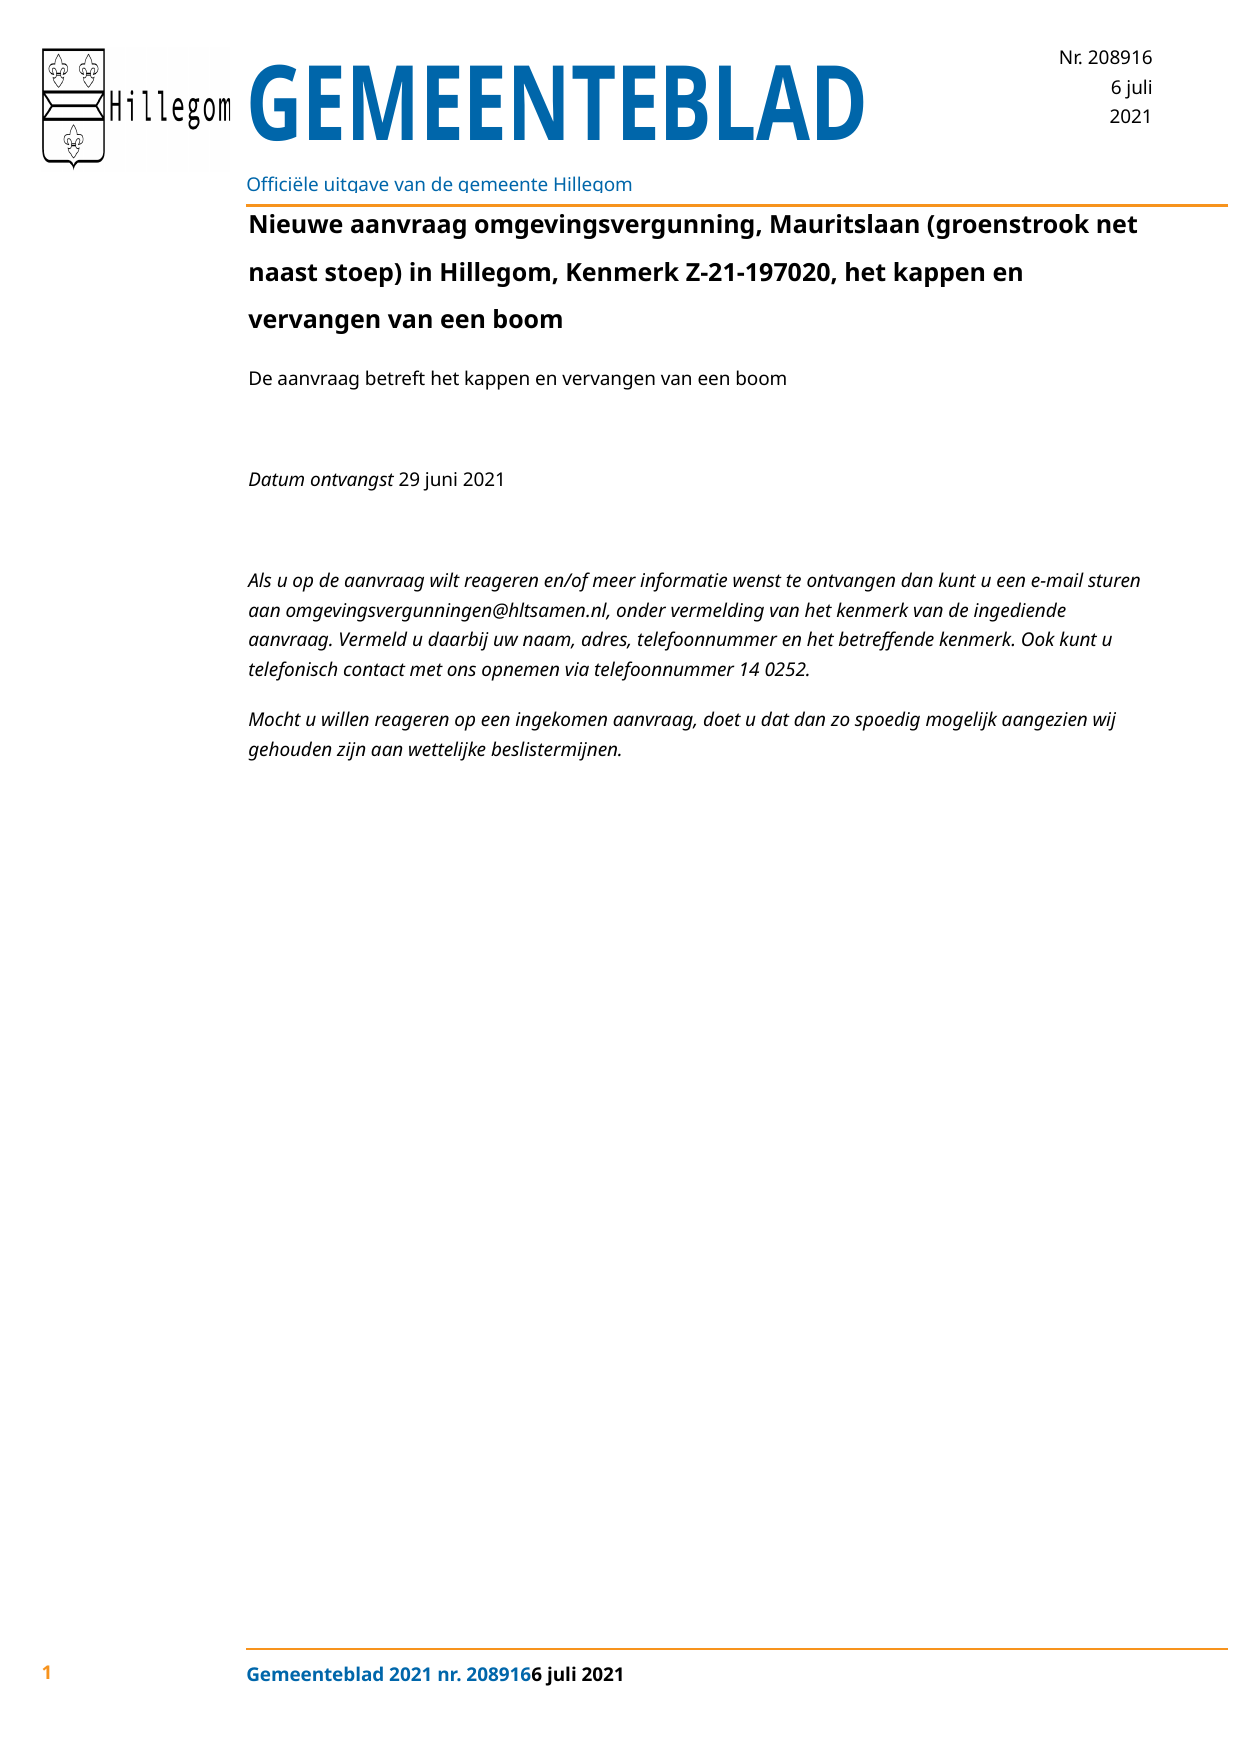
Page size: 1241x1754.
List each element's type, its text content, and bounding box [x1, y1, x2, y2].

text De aanvraag betreft het kappen en vervangen van een boom [248, 366, 1152, 391]
text Als u op de aanvraag wilt reageren en/of meer informatie wenst te ontvangen dan kunt u een e-mail sturen aan omgevingsvergunningen@hltsamen.nl, onder vermelding van het kenmerk van de ingediende aanvraag. Vermeld u daarbij uw naam, adres, telefoonnummer en het betreffende kenmerk. Ook kunt u telefonisch contact met ons opnemen via telefoonnummer 14 0252. [248, 567, 1152, 682]
picture [41, 47, 231, 172]
text Datum ontvangst 29 juni 2021 [248, 466, 1152, 492]
text Mocht u willen reageren op een ingekomen aanvraag, doet u dat dan zo spoedig mogelijk aangezien wij gehouden zijn aan wettelijke beslistermijnen. [248, 706, 1152, 762]
text Nieuwe aanvraag omgevingsvergunning, Mauritslaan (groenstrook net naast stoep) in Hillegom, Kenmerk Z-21-197020, het kappen en vervangen van een boom [248, 207, 1152, 336]
